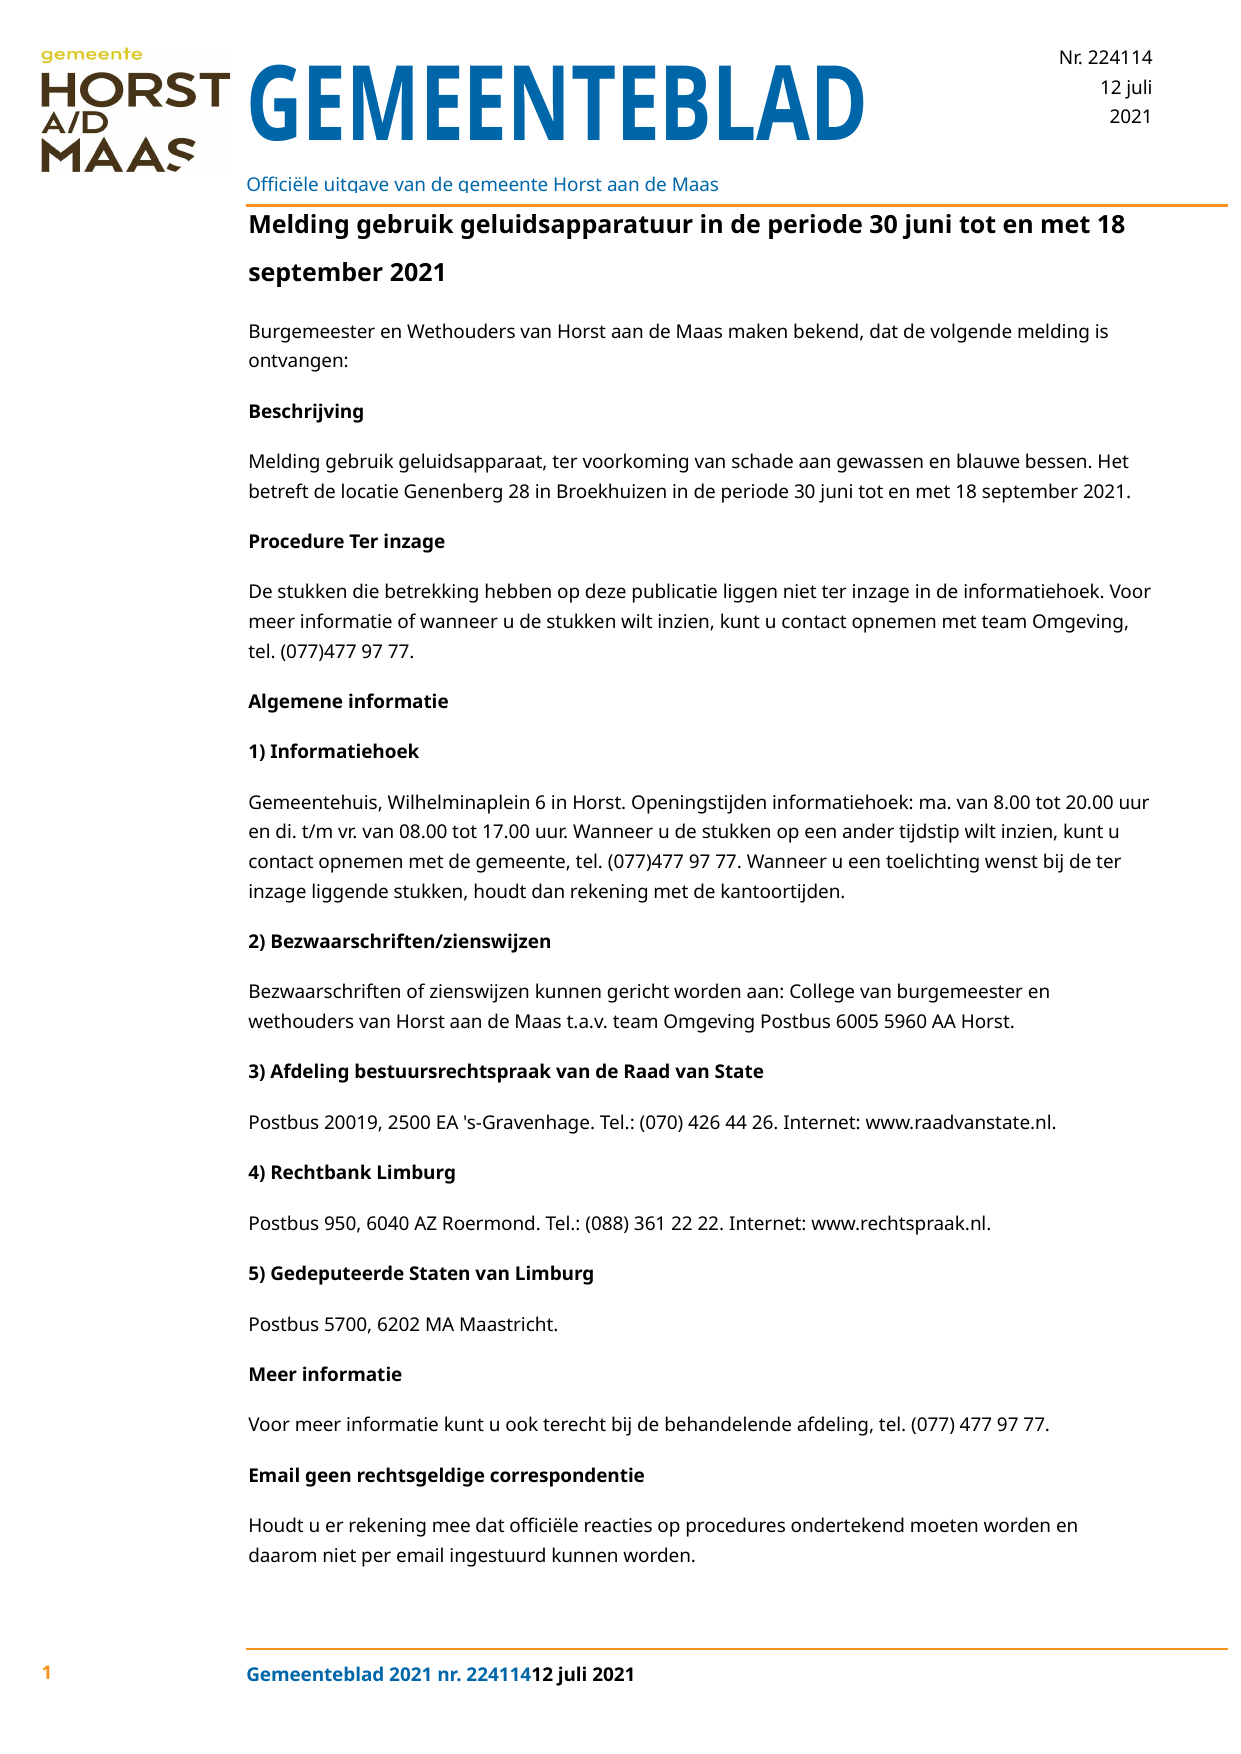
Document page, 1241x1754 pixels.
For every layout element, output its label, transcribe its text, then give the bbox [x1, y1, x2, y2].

text Beschrijving [248, 398, 1152, 424]
text Voor meer informatie kunt u ook terecht bij de behandelende afdeling, tel. (077) 477 97 77. [248, 1412, 1152, 1437]
text Email geen rechtsgeldige correspondentie [248, 1462, 1152, 1488]
text 1) Informatiehoek [248, 739, 1152, 764]
text 4) Rechtbank Limburg [248, 1159, 1152, 1185]
picture [41, 47, 231, 172]
text Bezwaarschriften of zienswijzen kunnen gericht worden aan: College van burgemeester en wethouders van Horst aan de Maas t.a.v. team Omgeving Postbus 6005 5960 AA Horst. [248, 979, 1152, 1034]
text Algemene informatie [248, 688, 1152, 714]
text Procedure Ter inzage [248, 528, 1152, 554]
text Melding gebruik geluidsapparaat, ter voorkoming van schade aan gewassen en blauwe bessen. Het betreft de locatie Genenberg 28 in Broekhuizen in de periode 30 juni tot en met 18 september 2021. [248, 448, 1152, 504]
text Meer informatie [248, 1361, 1152, 1387]
text 5) Gedeputeerde Staten van Limburg [248, 1260, 1152, 1286]
text De stukken die betrekking hebben op deze publicatie liggen niet ter inzage in de informatiehoek. Voor meer informatie of wanneer u de stukken wilt inzien, kunt u contact opnemen met team Omgeving, tel. (077)477 97 77. [248, 579, 1152, 664]
text Gemeentehuis, Wilhelminaplein 6 in Horst. Openingstijden informatiehoek: ma. van 8.00 tot 20.00 uur en di. t/m vr. van 08.00 tot 17.00 uur. Wanneer u de stukken op een ander tijdstip wilt inzien, kunt u contact opnemen met de gemeente, tel. (077)477 97 77. Wanneer u een toelichting wenst bij de ter inzage liggende stukken, houdt dan rekening met de kantoortijden. [248, 789, 1152, 904]
text Postbus 950, 6040 AZ Roermond. Tel.: (088) 361 22 22. Internet: www.rechtspraak.nl. [248, 1210, 1152, 1236]
text 3) Afdeling bestuursrechtspraak van de Raad van State [248, 1059, 1152, 1084]
text Houdt u er rekening mee dat officiële reacties op procedures ondertekend moeten worden en daarom niet per email ingestuurd kunnen worden. [248, 1512, 1152, 1568]
text Melding gebruik geluidsapparatuur in de periode 30 juni tot en met 18 september 2021 [248, 207, 1152, 288]
text Postbus 20019, 2500 EA 's-Gravenhage. Tel.: (070) 426 44 26. Internet: www.raadvanstate.nl. [248, 1109, 1152, 1135]
text 2) Bezwaarschriften/zienswijzen [248, 928, 1152, 954]
text Burgemeester en Wethouders van Horst aan de Maas maken bekend, dat de volgende melding is ontvangen: [248, 318, 1152, 373]
text Postbus 5700, 6202 MA Maastricht. [248, 1311, 1152, 1337]
